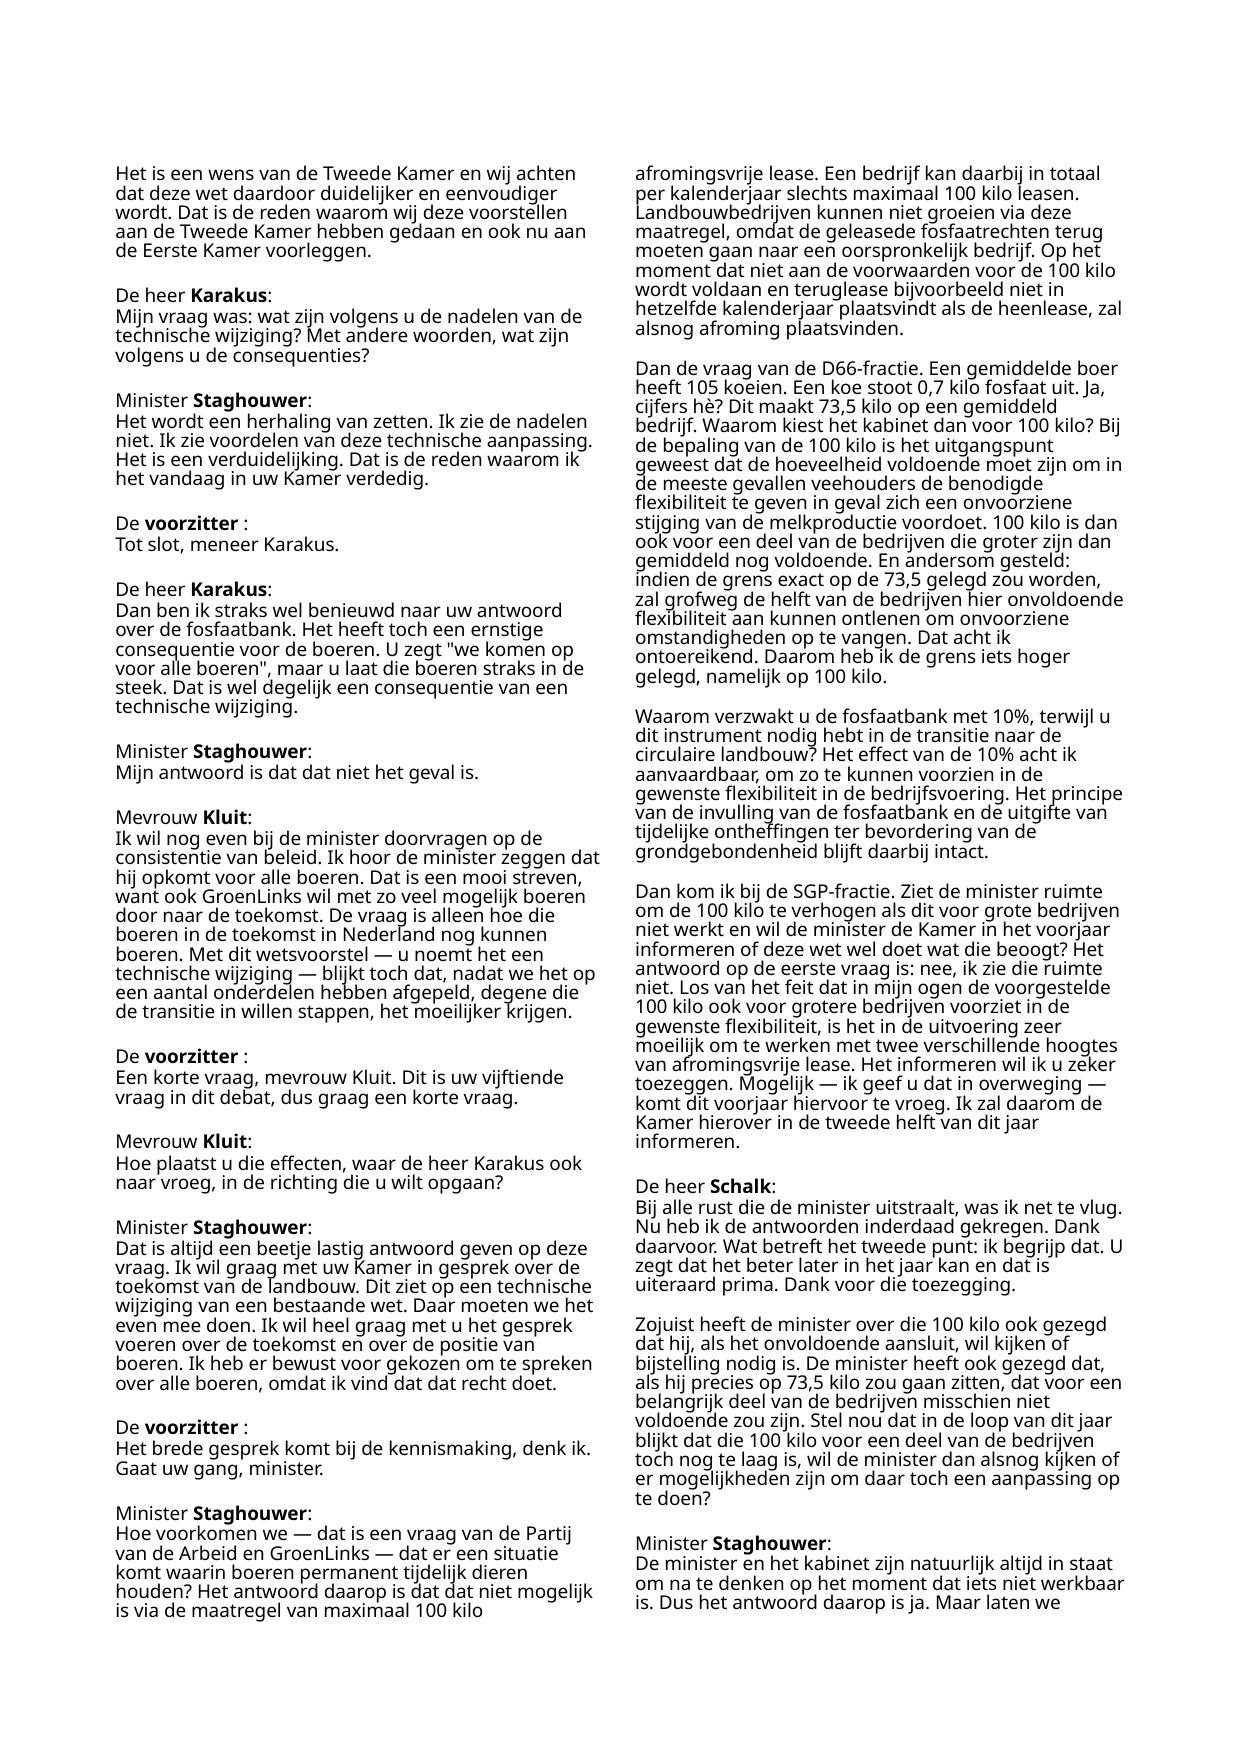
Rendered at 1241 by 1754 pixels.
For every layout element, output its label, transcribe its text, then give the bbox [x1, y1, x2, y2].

text Een korte vraag, mevrouw Kluit. Dit is uw vijftiende vraag in dit debat, dus graag een korte vraag. [115, 1069, 605, 1108]
text Dan ben ik straks wel benieuwd naar uw antwoord over de fosfaatbank. Het heeft toch een ernstige consequentie voor de boeren. U zegt "we komen op voor alle boeren", maar u laat die boeren straks in de steek. Dat is wel degelijk een consequentie van een technische wijziging. [115, 602, 605, 718]
text De voorzitter : [115, 1414, 605, 1440]
text Minister Staghouwer: [115, 1500, 605, 1525]
text Dat is altijd een beetje lastig antwoord geven op deze vraag. Ik wil graag met uw Kamer in gesprek over de toekomst van de landbouw. Dit ziet op een technische wijziging van een bestaande wet. Daar moeten we het even mee doen. Ik wil heel graag met u het gesprek voeren over de toekomst en over de positie van boeren. Ik heb er bewust voor gekozen om te spreken over alle boeren, omdat ik vind dat dat recht doet. [115, 1239, 605, 1394]
text Mijn antwoord is dat dat niet het geval is. [115, 764, 605, 783]
text Minister Staghouwer: [115, 387, 605, 413]
text Dan de vraag van de D66-fractie. Een gemiddelde boer heeft 105 koeien. Een koe stoot 0,7 kilo fosfaat uit. Ja, cijfers hè? Dit maakt 73,5 kilo op een gemiddeld bedrijf. Waarom kiest het kabinet dan voor 100 kilo? Bij de bepaling van de 100 kilo is het uitgangspunt geweest dat de hoeveelheid voldoende moet zijn om in de meeste gevallen veehouders de benodigde flexibiliteit te geven in geval zich een onvoorziene stijging van de melkproductie voordoet. 100 kilo is dan ook voor een deel van de bedrijven die groter zijn dan gemiddeld nog voldoende. En andersom gesteld: indien de grens exact op de 73,5 gelegd zou worden, zal grofweg de helft van de bedrijven hier onvoldoende flexibiliteit aan kunnen ontlenen om onvoorziene omstandigheden op te vangen. Dat acht ik ontoereikend. Daarom heb ik de grens iets hoger gelegd, namelijk op 100 kilo. [635, 359, 1125, 687]
text Minister Staghouwer: [115, 1214, 605, 1239]
text Minister Staghouwer: [115, 738, 605, 764]
text afromingsvrije lease. Een bedrijf kan daarbij in totaal per kalenderjaar slechts maximaal 100 kilo leasen. Landbouwbedrijven kunnen niet groeien via deze maatregel, omdat de geleasede fosfaatrechten terug moeten gaan naar een oorspronkelijk bedrijf. Op het moment dat niet aan de voorwaarden voor de 100 kilo wordt voldaan en teruglease bijvoorbeeld niet in hetzelfde kalenderjaar plaatsvindt als de heenlease, zal alsnog afroming plaatsvinden. [635, 165, 1125, 339]
text Hoe voorkomen we — dat is een vraag van de Partij van de Arbeid en GroenLinks — dat er een situatie komt waarin boeren permanent tijdelijk dieren houden? Het antwoord daarop is dat dat niet mogelijk is via de maatregel van maximaal 100 kilo [115, 1525, 605, 1622]
text De heer Schalk: [635, 1173, 1125, 1199]
text De heer Karakus: [115, 576, 605, 602]
text Het wordt een herhaling van zetten. Ik zie de nadelen niet. Ik zie voordelen van deze technische aanpassing. Het is een verduidelijking. Dat is de reden waarom ik het vandaag in uw Kamer verdedig. [115, 413, 605, 490]
text Mevrouw Kluit: [115, 1129, 605, 1154]
text De heer Karakus: [115, 282, 605, 308]
text Waarom verzwakt u de fosfaatbank met 10%, terwijl u dit instrument nodig hebt in de transitie naar de circulaire landbouw? Het effect van de 10% acht ik aanvaardbaar, om zo te kunnen voorzien in de gewenste flexibiliteit in de bedrijfsvoering. Het principe van de invulling van de fosfaatbank en de uitgifte van tijdelijke ontheffingen ter bevordering van de grondgebondenheid blijft daarbij intact. [635, 708, 1125, 862]
text Tot slot, meneer Karakus. [115, 536, 605, 556]
text Het is een wens van de Tweede Kamer en wij achten dat deze wet daardoor duidelijker en eenvoudiger wordt. Dat is de reden waarom wij deze voorstellen aan de Tweede Kamer hebben gedaan en ook nu aan de Eerste Kamer voorleggen. [115, 165, 605, 262]
text Mevrouw Kluit: [115, 804, 605, 830]
text Bij alle rust die de minister uitstraalt, was ik net te vlug. Nu heb ik de antwoorden inderdaad gekregen. Dank daarvoor. Wat betreft het tweede punt: ik begrijp dat. U zegt dat het beter later in het jaar kan en dat is uiteraard prima. Dank voor die toezegging. [635, 1199, 1125, 1295]
text Hoe plaatst u die effecten, waar de heer Karakus ook naar vroeg, in de richting die u wilt opgaan? [115, 1154, 605, 1193]
text Minister Staghouwer: [635, 1530, 1125, 1555]
text Mijn vraag was: wat zijn volgens u de nadelen van de technische wijziging? Met andere woorden, wat zijn volgens u de consequenties? [115, 308, 605, 366]
text De voorzitter : [115, 1044, 605, 1069]
text De minister en het kabinet zijn natuurlijk altijd in staat om na te denken op het moment dat iets niet werkbaar is. Dus het antwoord daarop is ja. Maar laten we [635, 1555, 1125, 1613]
text Zojuist heeft de minister over die 100 kilo ook gezegd dat hij, als het onvoldoende aansluit, wil kijken of bijstelling nodig is. De minister heeft ook gezegd dat, als hij precies op 73,5 kilo zou gaan zitten, dat voor een belangrijk deel van de bedrijven misschien niet voldoende zou zijn. Stel nou dat in de loop van dit jaar blijkt dat die 100 kilo voor een deel van de bedrijven toch nog te laag is, wil de minister dan alsnog kijken of er mogelijkheden zijn om daar toch een aanpassing op te doen? [635, 1316, 1125, 1509]
text Het brede gesprek komt bij de kennismaking, denk ik. Gaat uw gang, minister. [115, 1440, 605, 1479]
text Ik wil nog even bij de minister doorvragen op de consistentie van beleid. Ik hoor de minister zeggen dat hij opkomt voor alle boeren. Dat is een mooi streven, want ook GroenLinks wil met zo veel mogelijk boeren door naar de toekomst. De vraag is alleen hoe die boeren in de toekomst in Nederland nog kunnen boeren. Met dit wetsvoorstel — u noemt het een technische wijziging — blijkt toch dat, nadat we het op een aantal onderdelen hebben afgepeld, degene die de transitie in willen stappen, het moeilijker krijgen. [115, 830, 605, 1023]
text Dan kom ik bij de SGP-fractie. Ziet de minister ruimte om de 100 kilo te verhogen als dit voor grote bedrijven niet werkt en wil de minister de Kamer in het voorjaar informeren of deze wet wel doet wat die beoogt? Het antwoord op de eerste vraag is: nee, ik zie die ruimte niet. Los van het feit dat in mijn ogen de voorgestelde 100 kilo ook voor grotere bedrijven voorziet in de gewenste flexibiliteit, is het in de uitvoering zeer moeilijk om te werken met twee verschillende hoogtes van afromingsvrije lease. Het informeren wil ik u zeker toezeggen. Mogelijk — ik geef u dat in overweging — komt dit voorjaar hiervoor te vroeg. Ik zal daarom de Kamer hierover in de tweede helft van dit jaar informeren. [635, 883, 1125, 1152]
text De voorzitter : [115, 511, 605, 536]
